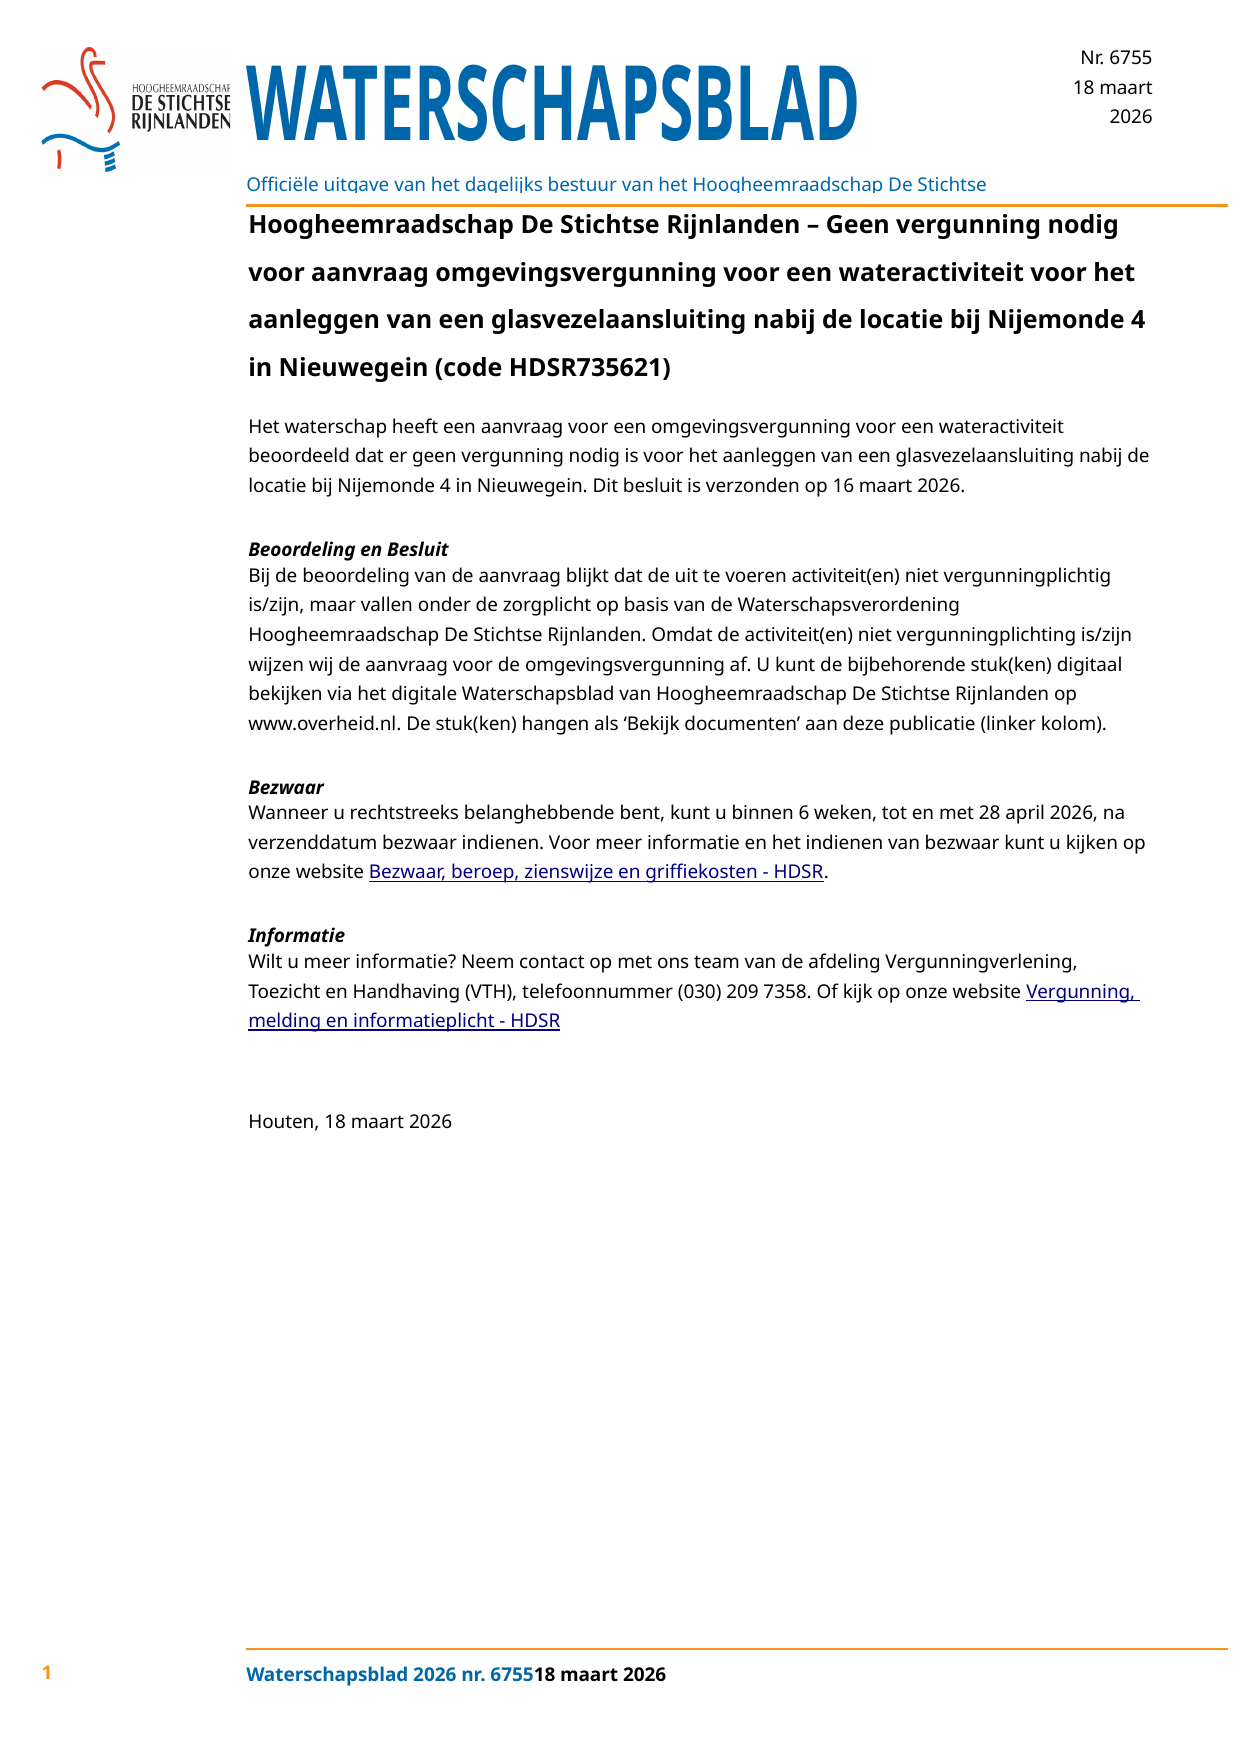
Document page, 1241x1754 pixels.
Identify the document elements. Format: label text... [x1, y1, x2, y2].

text Wilt u meer informatie? Neem contact op met ons team van de afdeling Vergunningverlening, Toezicht en Handhaving (VTH), telefoonnummer (030) 209 7358. Of kijk op onze website Vergunning, melding en informatieplicht - HDSR [248, 948, 1152, 1033]
text Bezwaar [248, 774, 1152, 799]
text Houten, 18 maart 2026 [248, 1108, 1152, 1134]
text Beoordeling en Besluit [248, 536, 1152, 562]
text Hoogheemraadschap De Stichtse Rijnlanden – Geen vergunning nodig voor aanvraag omgevingsvergunning voor een wateractiviteit voor het aanleggen van een glasvezelaansluiting nabij de locatie bij Nijemonde 4 in Nieuwegein (code HDSR735621) [248, 207, 1152, 384]
text Informatie [248, 923, 1152, 948]
text Wanneer u rechtstreeks belanghebbende bent, kunt u binnen 6 weken, tot en met 28 april 2026, na verzenddatum bezwaar indienen. Voor meer informatie en het indienen van bezwaar kunt u kijken op onze website Bezwaar, beroep, zienswijze en griffiekosten - HDSR. [248, 799, 1152, 884]
text Het waterschap heeft een aanvraag voor een omgevingsvergunning voor een wateractiviteit beoordeeld dat er geen vergunning nodig is voor het aanleggen van een glasvezelaansluiting nabij de locatie bij Nijemonde 4 in Nieuwegein. Dit besluit is verzonden op 16 maart 2026. [248, 413, 1152, 498]
picture [41, 47, 231, 172]
text Bij de beoordeling van de aanvraag blijkt dat de uit te voeren activiteit(en) niet vergunningplichtig is/zijn, maar vallen onder de zorgplicht op basis van de Waterschapsverordening Hoogheemraadschap De Stichtse Rijnlanden. Omdat de activiteit(en) niet vergunningplichting is/zijn wijzen wij de aanvraag voor de omgevingsvergunning af. U kunt de bijbehorende stuk(ken) digitaal bekijken via het digitale Waterschapsblad van Hoogheemraadschap De Stichtse Rijnlanden op www.overheid.nl. De stuk(ken) hangen als ‘Bekijk documenten’ aan deze publicatie (linker kolom). [248, 562, 1152, 736]
